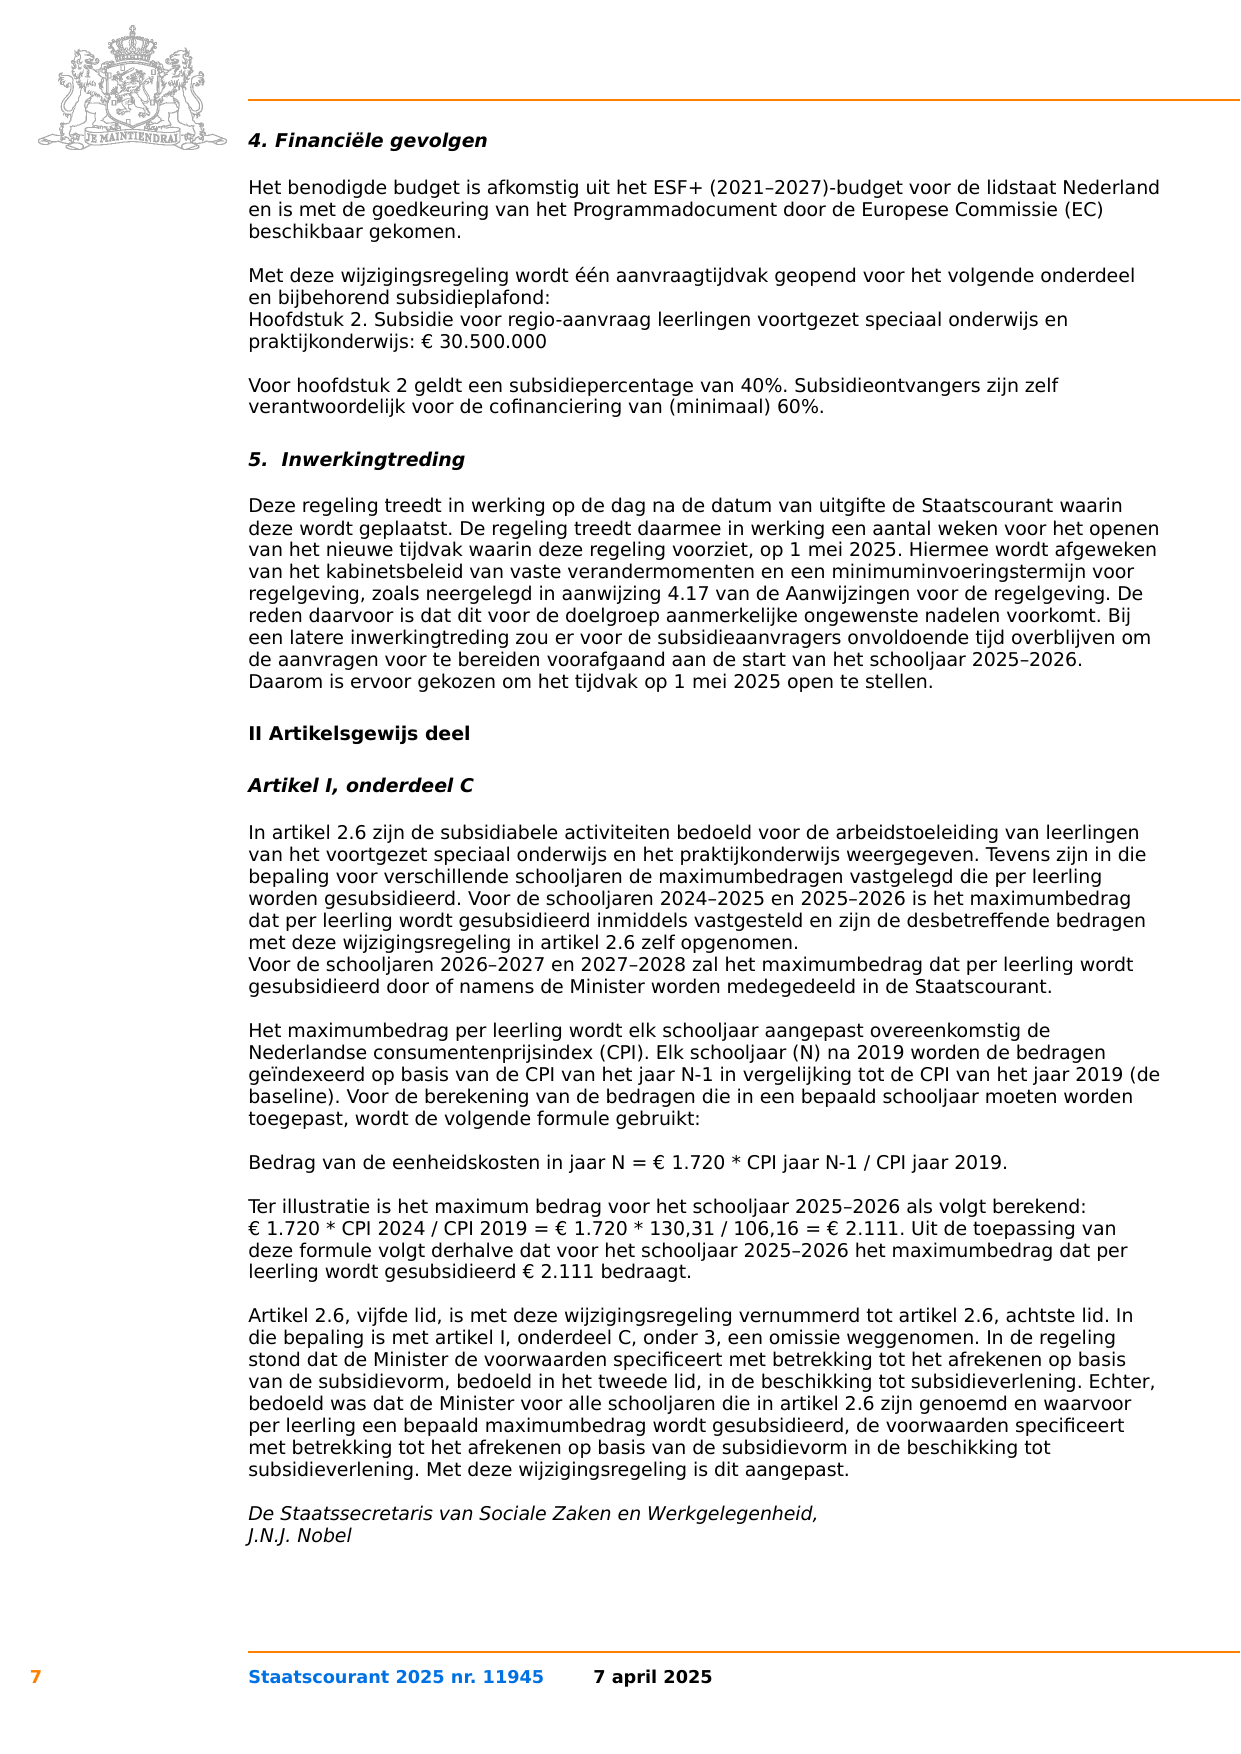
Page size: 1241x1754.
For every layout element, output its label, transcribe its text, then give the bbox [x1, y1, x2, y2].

subtitle 4. Financiële gevolgen [248, 130, 1163, 152]
text Het benodigde budget is afkomstig uit het ESF+ (2021–2027)-budget voor de lidstaat Nederland en is met de goedkeuring van het Programmadocument door de Europese Commissie (EC) beschikbaar gekomen. [248, 177, 1163, 243]
subtitle II Artikelsgewijs deel [248, 723, 1163, 745]
text De Staatssecretaris van Sociale Zaken en Werkgelegenheid, J.N.J. Nobel [248, 1503, 1163, 1547]
text Met deze wijzigingsregeling wordt één aanvraagtijdvak geopend voor het volgende onderdeel en bijbehorend subsidieplafond: [248, 265, 1163, 309]
subtitle Artikel I, onderdeel C [248, 775, 1163, 797]
text Artikel 2.6, vijfde lid, is met deze wijzigingsregeling vernummerd tot artikel 2.6, achtste lid. In die bepaling is met artikel I, onderdeel C, onder 3, een omissie weggenomen. In de regeling stond dat de Minister de voorwaarden specificeert met betrekking tot het afrekenen op basis van de subsidievorm, bedoeld in het tweede lid, in de beschikking tot subsidieverlening. Echter, bedoeld was dat de Minister voor alle schooljaren die in artikel 2.6 zijn genoemd en waarvoor per leerling een bepaald maximumbedrag wordt gesubsidieerd, de voorwaarden specificeert met betrekking tot het afrekenen op basis van de subsidievorm in de beschikking tot subsidieverlening. Met deze wijzigingsregeling is dit aangepast. [248, 1305, 1163, 1481]
picture [38, 25, 227, 150]
subtitle 5. Inwerkingtreding [248, 448, 1163, 470]
text In artikel 2.6 zijn de subsidiabele activiteiten bedoeld voor de arbeidstoeleiding van leerlingen van het voortgezet speciaal onderwijs en het praktijkonderwijs weergegeven. Tevens zijn in die bepaling voor verschillende schooljaren de maximumbedragen vastgelegd die per leerling worden gesubsidieerd. Voor de schooljaren 2024–2025 en 2025–2026 is het maximumbedrag dat per leerling wordt gesubsidieerd inmiddels vastgesteld en zijn de desbetreffende bedragen met deze wijzigingsregeling in artikel 2.6 zelf opgenomen. [248, 822, 1163, 954]
text Voor hoofdstuk 2 geldt een subsidiepercentage van 40%. Subsidieontvangers zijn zelf verantwoordelijk voor de cofinanciering van (minimaal) 60%. [248, 374, 1163, 418]
text Ter illustratie is het maximum bedrag voor het schooljaar 2025–2026 als volgt berekend: € 1.720 * CPI 2024 / CPI 2019 = € 1.720 * 130,31 / 106,16 = € 2.111. Uit de toepassing van deze formule volgt derhalve dat voor het schooljaar 2025–2026 het maximumbedrag dat per leerling wordt gesubsidieerd € 2.111 bedraagt. [248, 1196, 1163, 1283]
text Bedrag van de eenheidskosten in jaar N = € 1.720 * CPI jaar N-1 / CPI jaar 2019. [248, 1152, 1163, 1174]
text Hoofdstuk 2. Subsidie voor regio-aanvraag leerlingen voortgezet speciaal onderwijs en praktijkonderwijs: € 30.500.000 [248, 309, 1163, 353]
text Deze regeling treedt in werking op de dag na de datum van uitgifte de Staatscourant waarin deze wordt geplaatst. De regeling treedt daarmee in werking een aantal weken voor het openen van het nieuwe tijdvak waarin deze regeling voorziet, op 1 mei 2025. Hiermee wordt afgeweken van het kabinetsbeleid van vaste verandermomenten en een minimuminvoeringstermijn voor regelgeving, zoals neergelegd in aanwijzing 4.17 van de Aanwijzingen voor de regelgeving. De reden daarvoor is dat dit voor de doelgroep aanmerkelijke ongewenste nadelen voorkomt. Bij een latere inwerkingtreding zou er voor de subsidieaanvragers onvoldoende tijd overblijven om de aanvragen voor te bereiden voorafgaand aan de start van het schooljaar 2025–2026. Daarom is ervoor gekozen om het tijdvak op 1 mei 2025 open te stellen. [248, 495, 1163, 693]
text Voor de schooljaren 2026–2027 en 2027–2028 zal het maximumbedrag dat per leerling wordt gesubsidieerd door of namens de Minister worden medegedeeld in de Staatscourant. [248, 954, 1163, 998]
text Het maximumbedrag per leerling wordt elk schooljaar aangepast overeenkomstig de Nederlandse consumentenprijsindex (CPI). Elk schooljaar (N) na 2019 worden de bedragen geïndexeerd op basis van de CPI van het jaar N-1 in vergelijking tot de CPI van het jaar 2019 (de baseline). Voor de berekening van de bedragen die in een bepaald schooljaar moeten worden toegepast, wordt de volgende formule gebruikt: [248, 1020, 1163, 1130]
